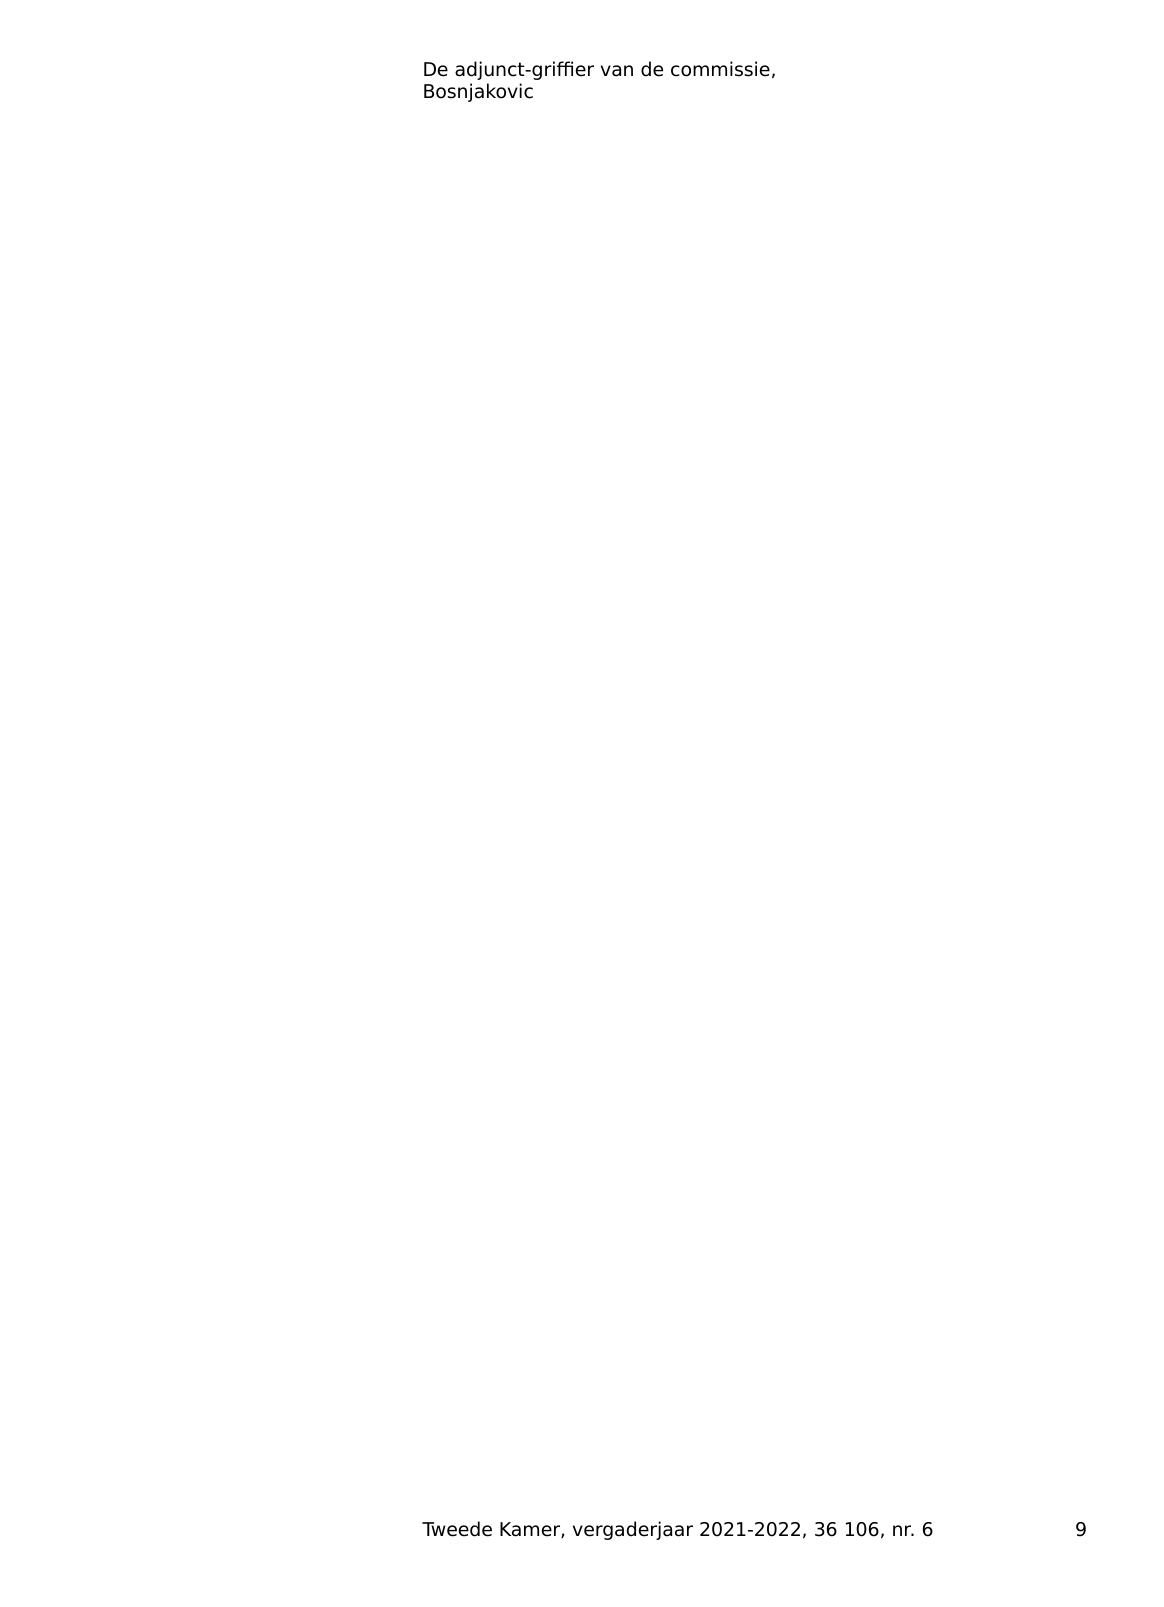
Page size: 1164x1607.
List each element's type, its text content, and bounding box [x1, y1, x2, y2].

text De adjunct-griffier van de commissie, Bosnjakovic [422, 59, 1087, 103]
